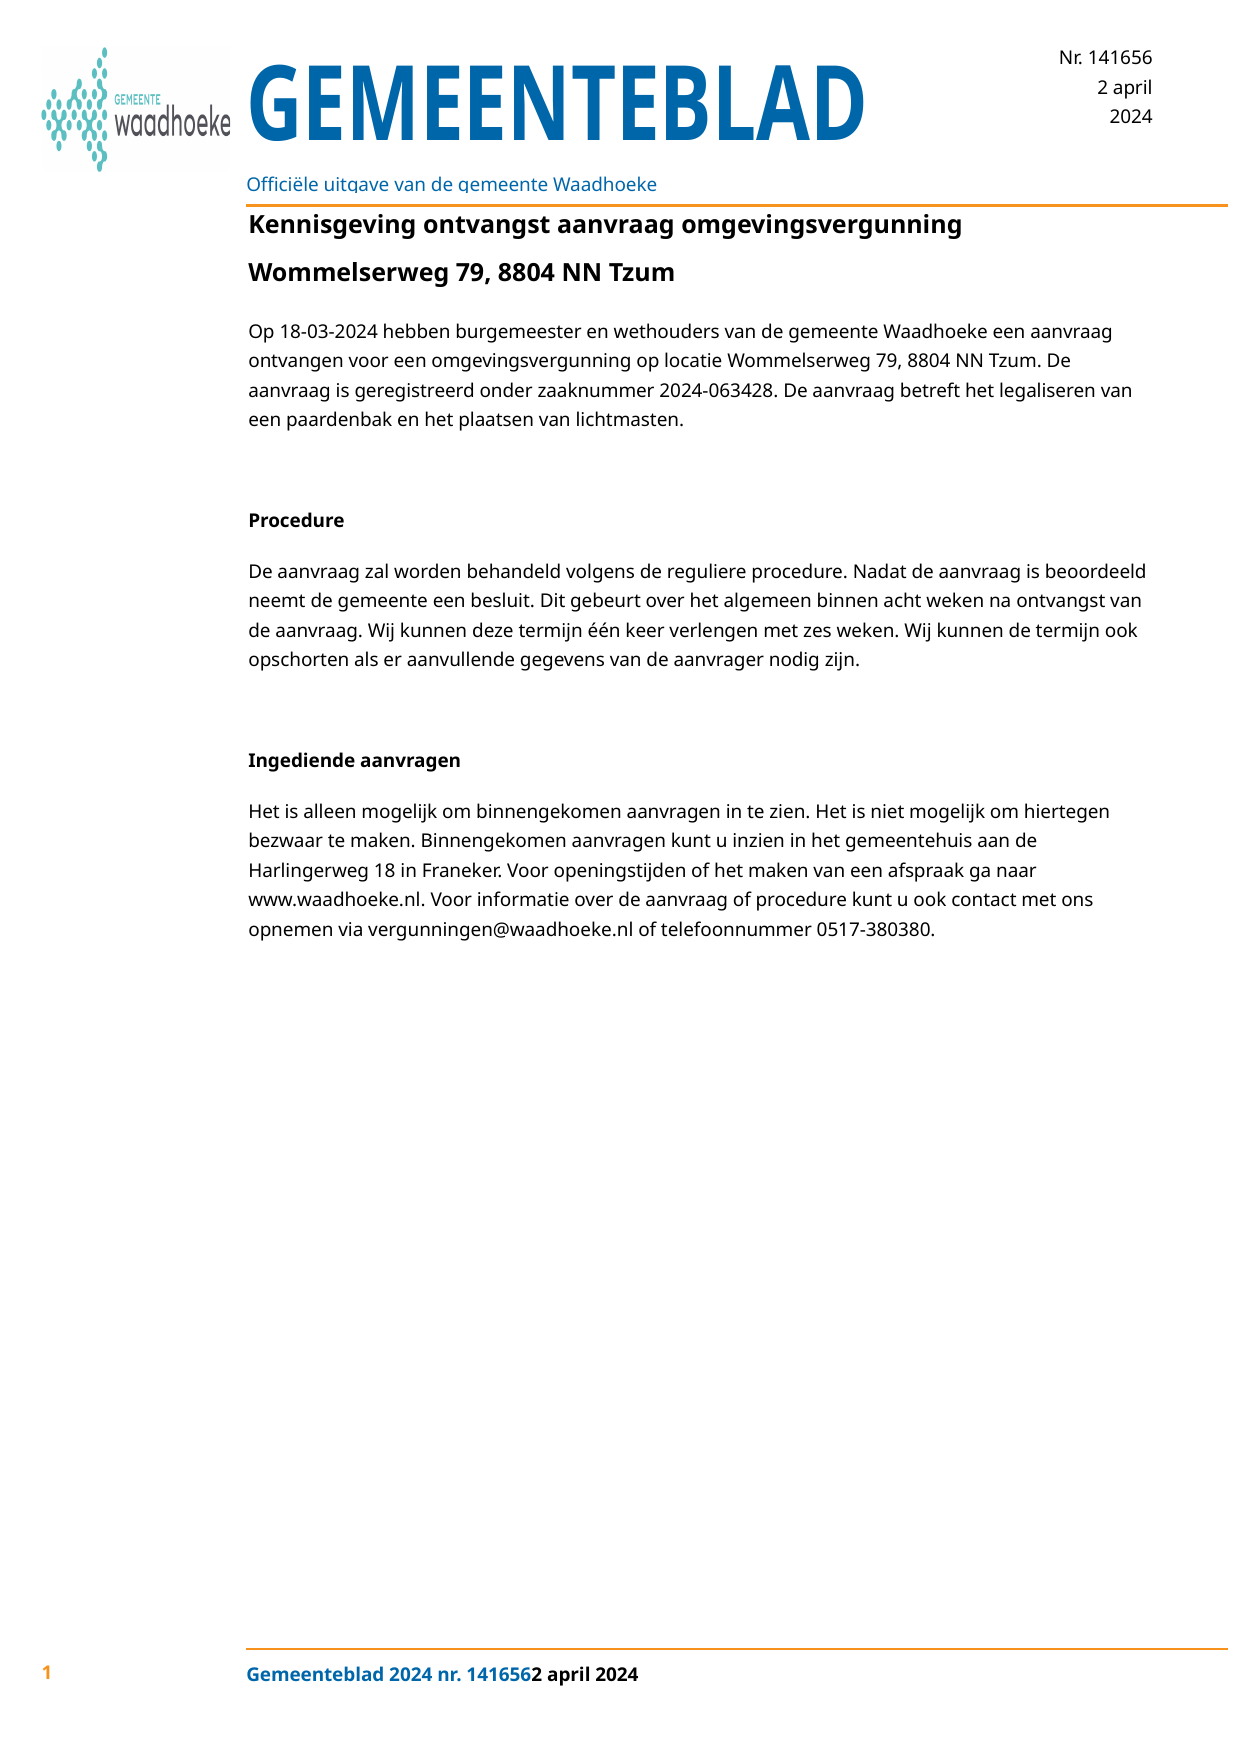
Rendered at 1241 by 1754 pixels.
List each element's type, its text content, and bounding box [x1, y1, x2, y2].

text De aanvraag zal worden behandeld volgens de reguliere procedure. Nadat de aanvraag is beoordeeld neemt de gemeente een besluit. Dit gebeurt over het algemeen binnen acht weken na ontvangst van de aanvraag. Wij kunnen deze termijn één keer verlengen met zes weken. Wij kunnen de termijn ook opschorten als er aanvullende gegevens van de aanvrager nodig zijn. [248, 558, 1152, 672]
text Procedure [248, 507, 1152, 533]
text Ingediende aanvragen [248, 747, 1152, 773]
text Het is alleen mogelijk om binnengekomen aanvragen in te zien. Het is niet mogelijk om hiertegen bezwaar te maken. Binnengekomen aanvragen kunt u inzien in het gemeentehuis aan de Harlingerweg 18 in Franeker. Voor openingstijden of het maken van een afspraak ga naar www.waadhoeke.nl. Voor informatie over de aanvraag of procedure kunt u ook contact met ons opnemen via vergunningen@waadhoeke.nl of telefoonnummer 0517-380380. [248, 798, 1152, 942]
text Op 18-03-2024 hebben burgemeester en wethouders van de gemeente Waadhoeke een aanvraag ontvangen voor een omgevingsvergunning op locatie Wommelserweg 79, 8804 NN Tzum. De aanvraag is geregistreerd onder zaaknummer 2024-063428. De aanvraag betreft het legaliseren van een paardenbak en het plaatsen van lichtmasten. [248, 318, 1152, 432]
text Kennisgeving ontvangst aanvraag omgevingsvergunning Wommelserweg 79, 8804 NN Tzum [248, 207, 1152, 288]
picture [41, 47, 231, 172]
